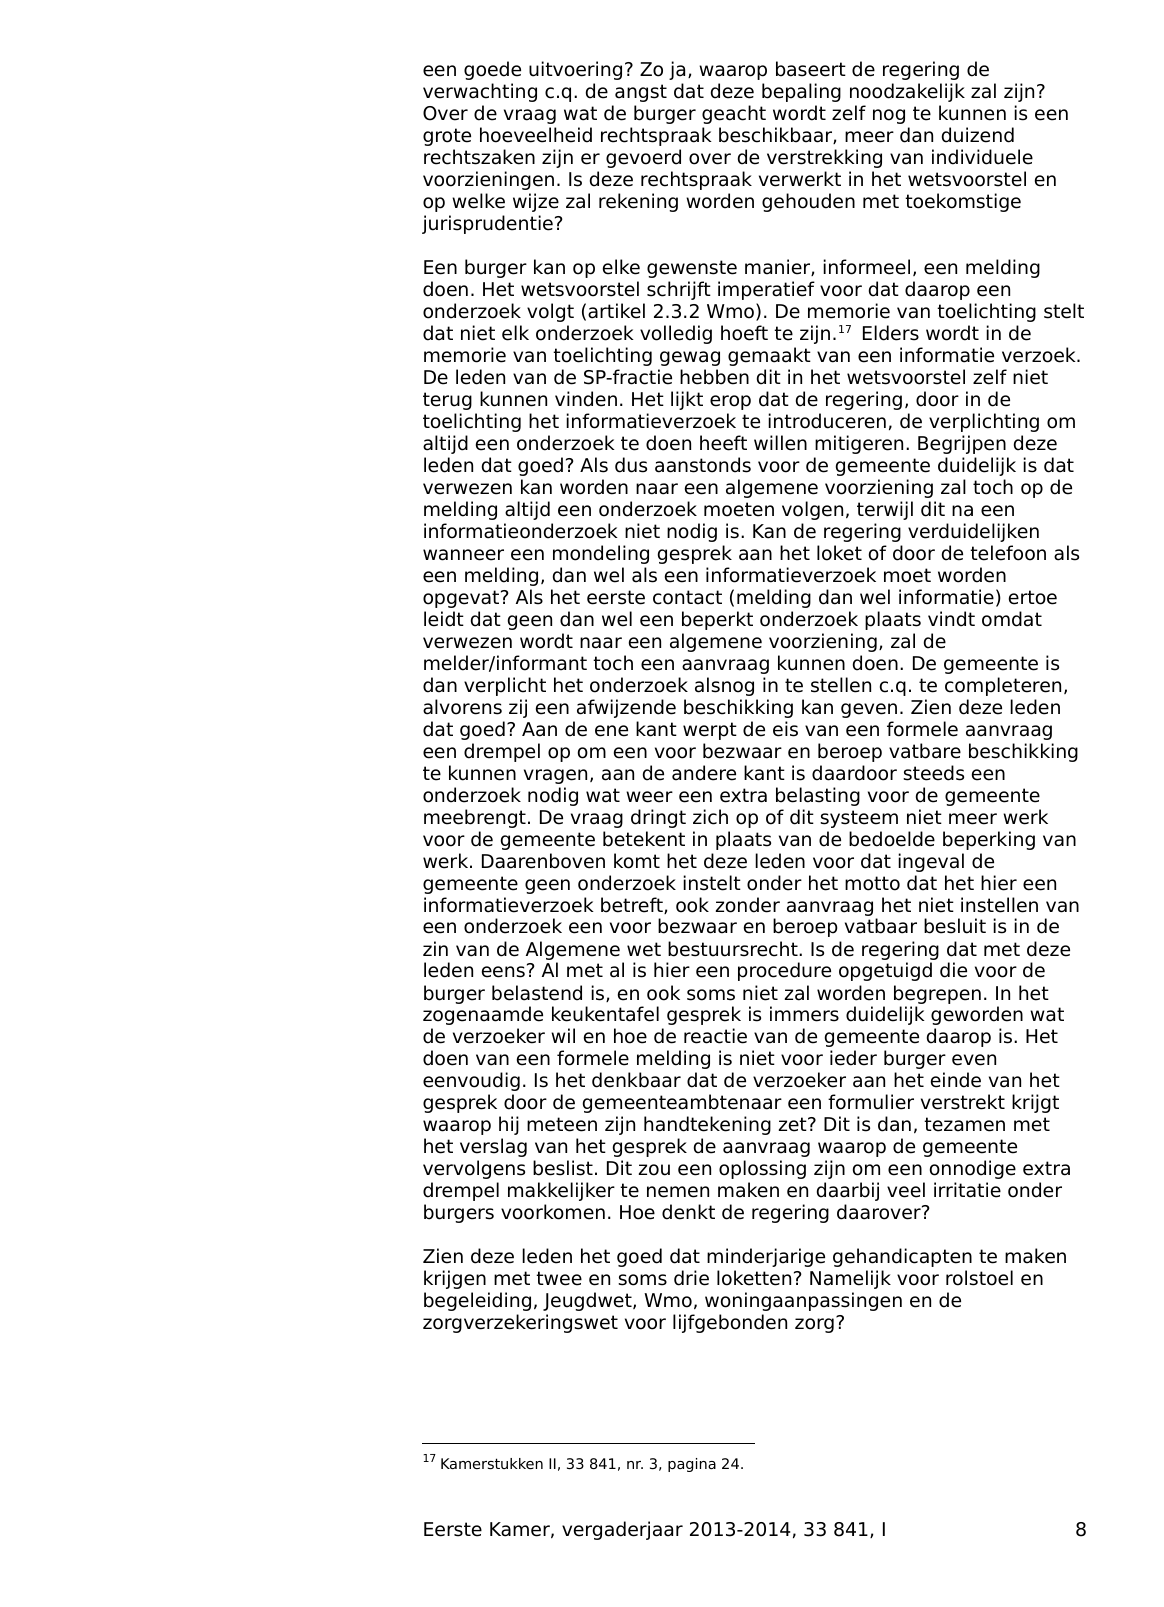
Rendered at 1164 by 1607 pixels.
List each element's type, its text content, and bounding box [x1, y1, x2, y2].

text Een burger kan op elke gewenste manier, informeel, een melding doen. Het wetsvoorstel schrijft imperatief voor dat daarop een onderzoek volgt (artikel 2.3.2 Wmo). De memorie van toelichting stelt dat niet elk onderzoek volledig hoeft te zijn. Elders wordt in de memorie van toelichting gewag gemaakt van een informatie verzoek. De leden van de SP-fractie hebben dit in het wetsvoorstel zelf niet terug kunnen vinden. Het lijkt erop dat de regering, door in de toelichting het informatieverzoek te introduceren, de verplichting om altijd een onderzoek te doen heeft willen mitigeren. Begrijpen deze leden dat goed? Als dus aanstonds voor de gemeente duidelijk is dat verwezen kan worden naar een algemene voorziening zal toch op de melding altijd een onderzoek moeten volgen, terwijl dit na een informatieonderzoek niet nodig is. Kan de regering verduidelijken wanneer een mondeling gesprek aan het loket of door de telefoon als een melding, dan wel als een informatieverzoek moet worden opgevat? Als het eerste contact (melding dan wel informatie) ertoe leidt dat geen dan wel een beperkt onderzoek plaats vindt omdat verwezen wordt naar een algemene voorziening, zal de melder/informant toch een aanvraag kunnen doen. De gemeente is dan verplicht het onderzoek alsnog in te stellen c.q. te completeren, alvorens zij een afwijzende beschikking kan geven. Zien deze leden dat goed? Aan de ene kant werpt de eis van een formele aanvraag een drempel op om een voor bezwaar en beroep vatbare beschikking te kunnen vragen, aan de andere kant is daardoor steeds een onderzoek nodig wat weer een extra belasting voor de gemeente meebrengt. De vraag dringt zich op of dit systeem niet meer werk voor de gemeente betekent in plaats van de bedoelde beperking van werk. Daarenboven komt het deze leden voor dat ingeval de gemeente geen onderzoek instelt onder het motto dat het hier een informatieverzoek betreft, ook zonder aanvraag het niet instellen van een onderzoek een voor bezwaar en beroep vatbaar besluit is in de zin van de Algemene wet bestuursrecht. Is de regering dat met deze leden eens? Al met al is hier een procedure opgetuigd die voor de burger belastend is, en ook soms niet zal worden begrepen. In het zogenaamde keukentafel gesprek is immers duidelijk geworden wat de verzoeker wil en hoe de reactie van de gemeente daarop is. Het doen van een formele melding is niet voor ieder burger even eenvoudig. Is het denkbaar dat de verzoeker aan het einde van het gesprek door de gemeenteambtenaar een formulier verstrekt krijgt waarop hij meteen zijn handtekening zet? Dit is dan, tezamen met het verslag van het gesprek de aanvraag waarop de gemeente vervolgens beslist. Dit zou een oplossing zijn om een onnodige extra drempel makkelijker te nemen maken en daarbij veel irritatie onder burgers voorkomen. Hoe denkt de regering daarover? [422, 257, 1087, 1224]
text Kamerstukken II, 33 841, nr. 3, pagina 24. [422, 1452, 1087, 1474]
text Zien deze leden het goed dat minderjarige gehandicapten te maken krijgen met twee en soms drie loketten? Namelijk voor rolstoel en begeleiding, Jeugdwet, Wmo, woningaanpassingen en de zorgverzekeringswet voor lijfgebonden zorg? [422, 1246, 1087, 1334]
text een goede uitvoering? Zo ja, waarop baseert de regering de verwachting c.q. de angst dat deze bepaling noodzakelijk zal zijn? Over de vraag wat de burger geacht wordt zelf nog te kunnen is een grote hoeveelheid rechtspraak beschikbaar, meer dan duizend rechtszaken zijn er gevoerd over de verstrekking van individuele voorzieningen. Is deze rechtspraak verwerkt in het wetsvoorstel en op welke wijze zal rekening worden gehouden met toekomstige jurisprudentie? [422, 59, 1087, 235]
